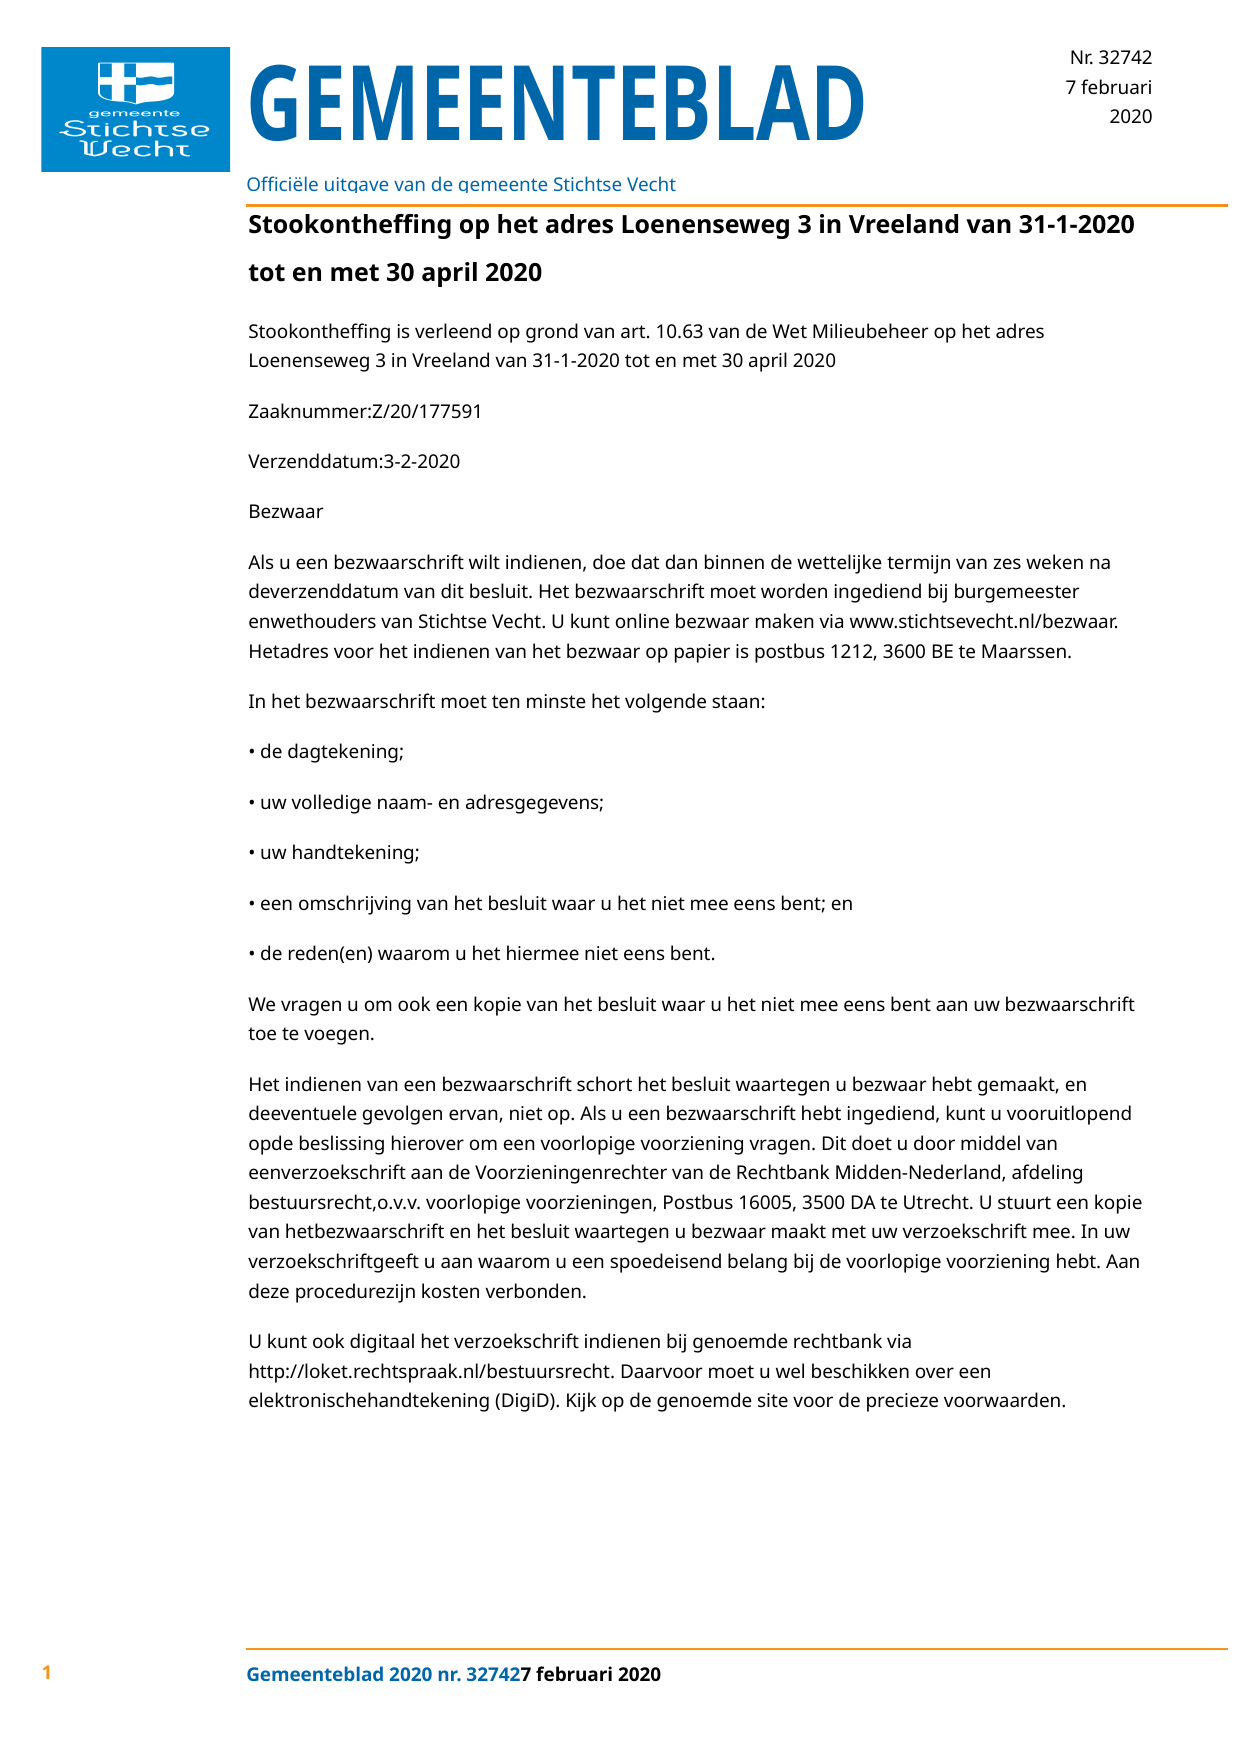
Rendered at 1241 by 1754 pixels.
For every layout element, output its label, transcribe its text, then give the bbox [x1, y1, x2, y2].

text Verzenddatum:3-2-2020 [248, 448, 1152, 474]
text Als u een bezwaarschrift wilt indienen, doe dat dan binnen de wettelijke termijn van zes weken na deverzenddatum van dit besluit. Het bezwaarschrift moet worden ingediend bij burgemeester enwethouders van Stichtse Vecht. U kunt online bezwaar maken via www.stichtsevecht.nl/bezwaar. Hetadres voor het indienen van het bezwaar op papier is postbus 1212, 3600 BE te Maarssen. [248, 549, 1152, 664]
text Stookontheffing is verleend op grond van art. 10.63 van de Wet Milieubeheer op het adres Loenenseweg 3 in Vreeland van 31-1-2020 tot en met 30 april 2020 [248, 318, 1152, 373]
text • de dagtekening; [248, 739, 1152, 764]
text Bezwaar [248, 499, 1152, 524]
text Stookontheffing op het adres Loenenseweg 3 in Vreeland van 31-1-2020 tot en met 30 april 2020 [248, 207, 1152, 288]
text • een omschrijving van het besluit waar u het niet mee eens bent; en [248, 890, 1152, 916]
text • uw handtekening; [248, 839, 1152, 865]
text We vragen u om ook een kopie van het besluit waar u het niet mee eens bent aan uw bezwaarschrift toe te voegen. [248, 991, 1152, 1046]
text • uw volledige naam- en adresgegevens; [248, 789, 1152, 815]
picture [99, 63, 135, 101]
text In het bezwaarschrift moet ten minste het volgende staan: [248, 688, 1152, 714]
picture [137, 63, 174, 103]
text U kunt ook digitaal het verzoekschrift indienen bij genoemde rechtbank via http://loket.rechtspraak.nl/bestuursrecht. Daarvoor moet u wel beschikken over een elektronischehandtekening (DigiD). Kijk op de genoemde site voor de precieze voorwaarden. [248, 1328, 1152, 1413]
text Zaaknummer:Z/20/177591 [248, 398, 1152, 424]
text • de reden(en) waarom u het hiermee niet eens bent. [248, 940, 1152, 966]
text Het indienen van een bezwaarschrift schort het besluit waartegen u bezwaar hebt gemaakt, en deeventuele gevolgen ervan, niet op. Als u een bezwaarschrift hebt ingediend, kunt u vooruitlopend opde beslissing hierover om een voorlopige voorziening vragen. Dit doet u door middel van eenverzoekschrift aan de Voorzieningenrechter van de Rechtbank Midden-Nederland, afdeling bestuursrecht,o.v.v. voorlopige voorzieningen, Postbus 16005, 3500 DA te Utrecht. U stuurt een kopie van hetbezwaarschrift en het besluit waartegen u bezwaar maakt met uw verzoekschrift mee. In uw verzoekschriftgeeft u aan waarom u een spoedeisend belang bij de voorlopige voorziening hebt. Aan deze procedurezijn kosten verbonden. [248, 1071, 1152, 1304]
